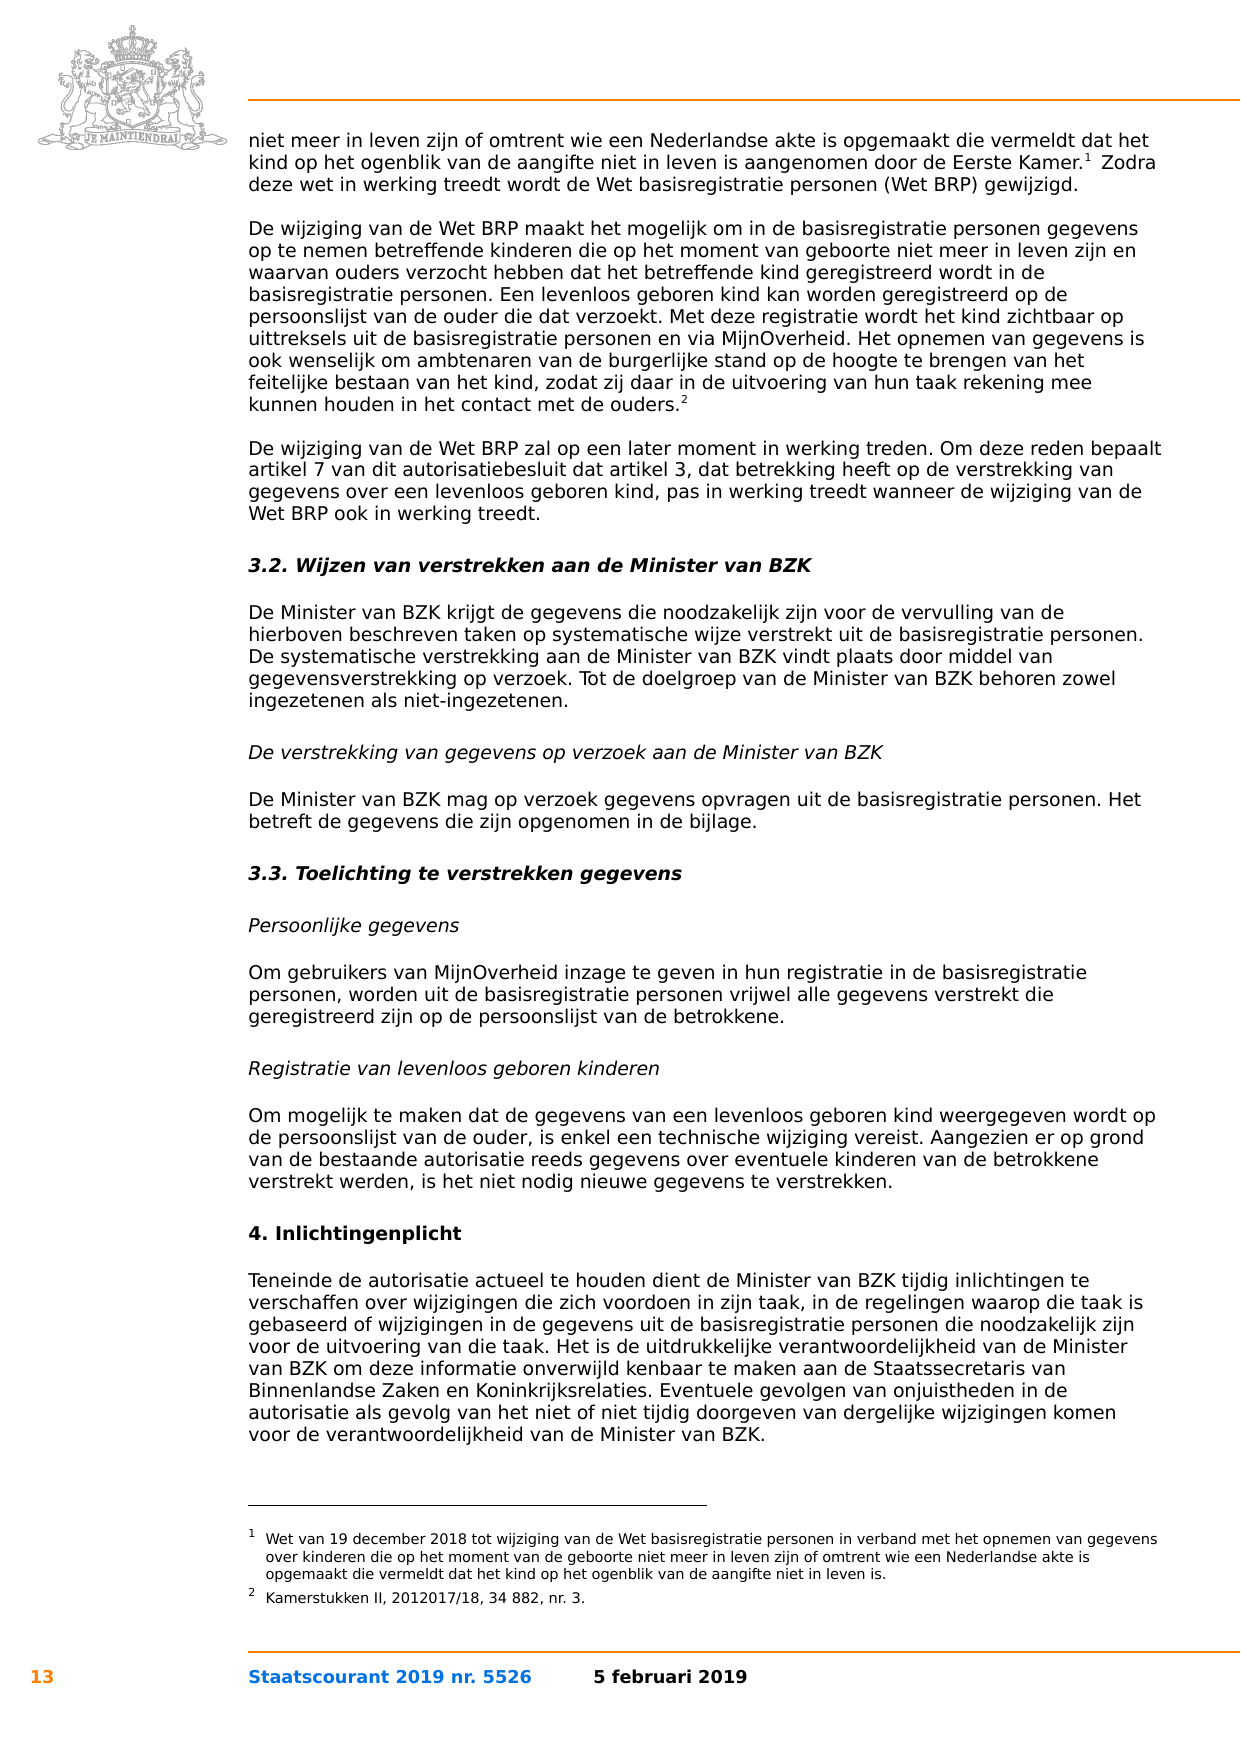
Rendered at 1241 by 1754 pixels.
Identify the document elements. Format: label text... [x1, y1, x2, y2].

text niet meer in leven zijn of omtrent wie een Nederlandse akte is opgemaakt die vermeldt dat het kind op het ogenblik van de aangifte niet in leven is aangenomen door de Eerste Kamer. Zodra deze wet in werking treedt wordt de Wet basisregistratie personen (Wet BRP) gewijzigd. [248, 130, 1163, 196]
text De Minister van BZK mag op verzoek gegevens opvragen uit de basisregistratie personen. Het betreft de gegevens die zijn opgenomen in de bijlage. [248, 789, 1163, 833]
text Om mogelijk te maken dat de gegevens van een levenloos geboren kind weergegeven wordt op de persoonslijst van de ouder, is enkel een technische wijziging vereist. Aangezien er op grond van de bestaande autorisatie reeds gegevens over eventuele kinderen van de betrokkene verstrekt werden, is het niet nodig nieuwe gegevens te verstrekken. [248, 1105, 1163, 1193]
subtitle 3.3. Toelichting te verstrekken gegevens [248, 863, 1163, 885]
subtitle Persoonlijke gegevens [248, 915, 1163, 937]
text Om gebruikers van MijnOverheid inzage te geven in hun registratie in de basisregistratie personen, worden uit de basisregistratie personen vrijwel alle gegevens verstrekt die geregistreerd zijn op de persoonslijst van de betrokkene. [248, 962, 1163, 1028]
subtitle 3.2. Wijzen van verstrekken aan de Minister van BZK [248, 555, 1163, 577]
text De wijziging van de Wet BRP zal op een later moment in werking treden. Om deze reden bepaalt artikel 7 van dit autorisatiebesluit dat artikel 3, dat betrekking heeft op de verstrekking van gegevens over een levenloos geboren kind, pas in werking treedt wanneer de wijziging van de Wet BRP ook in werking treedt. [248, 437, 1163, 525]
text Teneinde de autorisatie actueel te houden dient de Minister van BZK tijdig inlichtingen te verschaffen over wijzigingen die zich voordoen in zijn taak, in de regelingen waarop die taak is gebaseerd of wijzigingen in de gegevens uit de basisregistratie personen die noodzakelijk zijn voor de uitvoering van die taak. Het is de uitdrukkelijke verantwoordelijkheid van de Minister van BZK om deze informatie onverwijld kenbaar te maken aan de Staatssecretaris van Binnenlandse Zaken en Koninkrijksrelaties. Eventuele gevolgen van onjuistheden in de autorisatie als gevolg van het niet of niet tijdig doorgeven van dergelijke wijzigingen komen voor de verantwoordelijkheid van de Minister van BZK. [248, 1270, 1163, 1446]
subtitle De verstrekking van gegevens op verzoek aan de Minister van BZK [248, 742, 1163, 764]
text De wijziging van de Wet BRP maakt het mogelijk om in de basisregistratie personen gegevens op te nemen betreffende kinderen die op het moment van geboorte niet meer in leven zijn en waarvan ouders verzocht hebben dat het betreffende kind geregistreerd wordt in de basisregistratie personen. Een levenloos geboren kind kan worden geregistreerd op de persoonslijst van de ouder die dat verzoekt. Met deze registratie wordt het kind zichtbaar op uittreksels uit de basisregistratie personen en via MijnOverheid. Het opnemen van gegevens is ook wenselijk om ambtenaren van de burgerlijke stand op de hoogte te brengen van het feitelijke bestaan van het kind, zodat zij daar in de uitvoering van hun taak rekening mee kunnen houden in het contact met de ouders. [248, 218, 1163, 416]
text Wet van 19 december 2018 tot wijziging van de Wet basisregistratie personen in verband met het opnemen van gegevens over kinderen die op het moment van de geboorte niet meer in leven zijn of omtrent wie een Nederlandse akte is opgemaakt die vermeldt dat het kind op het ogenblik van de aangifte niet in leven is. [248, 1527, 1163, 1583]
text Kamerstukken II, 2012017/18, 34 882, nr. 3. [248, 1586, 1163, 1608]
subtitle Registratie van levenloos geboren kinderen [248, 1058, 1163, 1080]
subtitle 4. Inlichtingenplicht [248, 1223, 1163, 1245]
text De Minister van BZK krijgt de gegevens die noodzakelijk zijn voor de vervulling van de hierboven beschreven taken op systematische wijze verstrekt uit de basisregistratie personen. De systematische verstrekking aan de Minister van BZK vindt plaats door middel van gegevensverstrekking op verzoek. Tot de doelgroep van de Minister van BZK behoren zowel ingezetenen als niet-ingezetenen. [248, 602, 1163, 712]
picture [38, 25, 227, 150]
